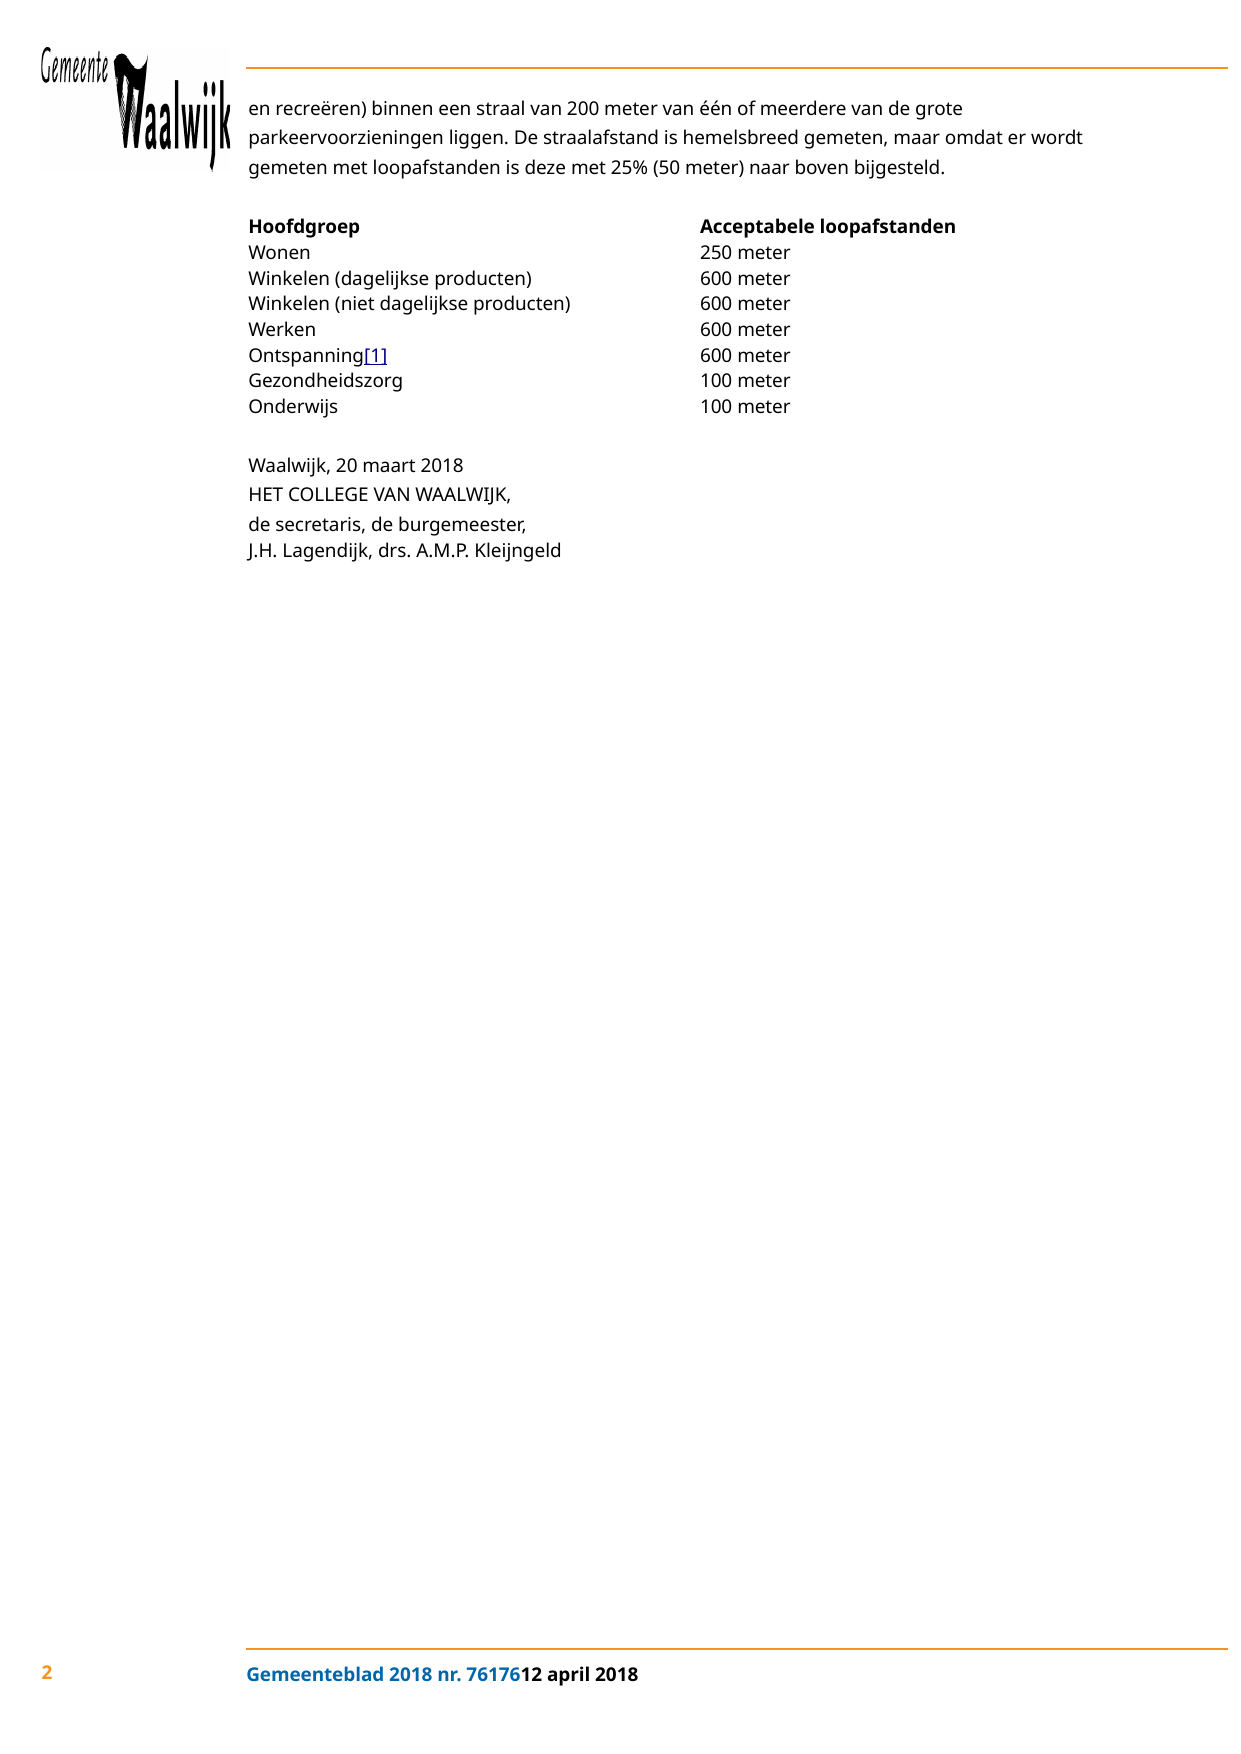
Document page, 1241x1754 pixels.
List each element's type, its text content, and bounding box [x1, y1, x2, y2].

table_cell Winkelen (niet dagelijkse producten) [248, 290, 700, 316]
table_cell Wonen [248, 239, 700, 265]
text en recreëren) binnen een straal van 200 meter van één of meerdere van de grote parkeervoorzieningen liggen. De straalafstand is hemelsbreed gemeten, maar omdat er wordt gemeten met loopafstanden is deze met 25% (50 meter) naar boven bijgesteld. [248, 95, 1152, 180]
table_cell Winkelen (dagelijkse producten) [248, 265, 700, 290]
table_cell 100 meter [700, 368, 1152, 393]
table_cell 600 meter [700, 290, 1152, 316]
table_cell Werken [248, 316, 700, 342]
table_cell 600 meter [700, 316, 1152, 342]
table_cell Onderwijs [248, 393, 700, 419]
text J.H. Lagendijk, drs. A.M.P. Kleijngeld [248, 537, 1152, 562]
picture [41, 47, 231, 172]
text Waalwijk, 20 maart 2018 [248, 452, 1152, 478]
text HET COLLEGE VAN WAALWIJK, [248, 481, 1152, 507]
table_header Acceptabele loopafstanden [700, 213, 1152, 239]
text de secretaris, de burgemeester, [248, 511, 1152, 537]
table_cell 250 meter [700, 239, 1152, 265]
table_cell Gezondheidszorg [248, 368, 700, 393]
table_cell Ontspanning[1] [248, 342, 700, 368]
table_cell 100 meter [700, 393, 1152, 419]
table_cell 600 meter [700, 265, 1152, 290]
table_header Hoofdgroep [248, 213, 700, 239]
table_cell 600 meter [700, 342, 1152, 368]
